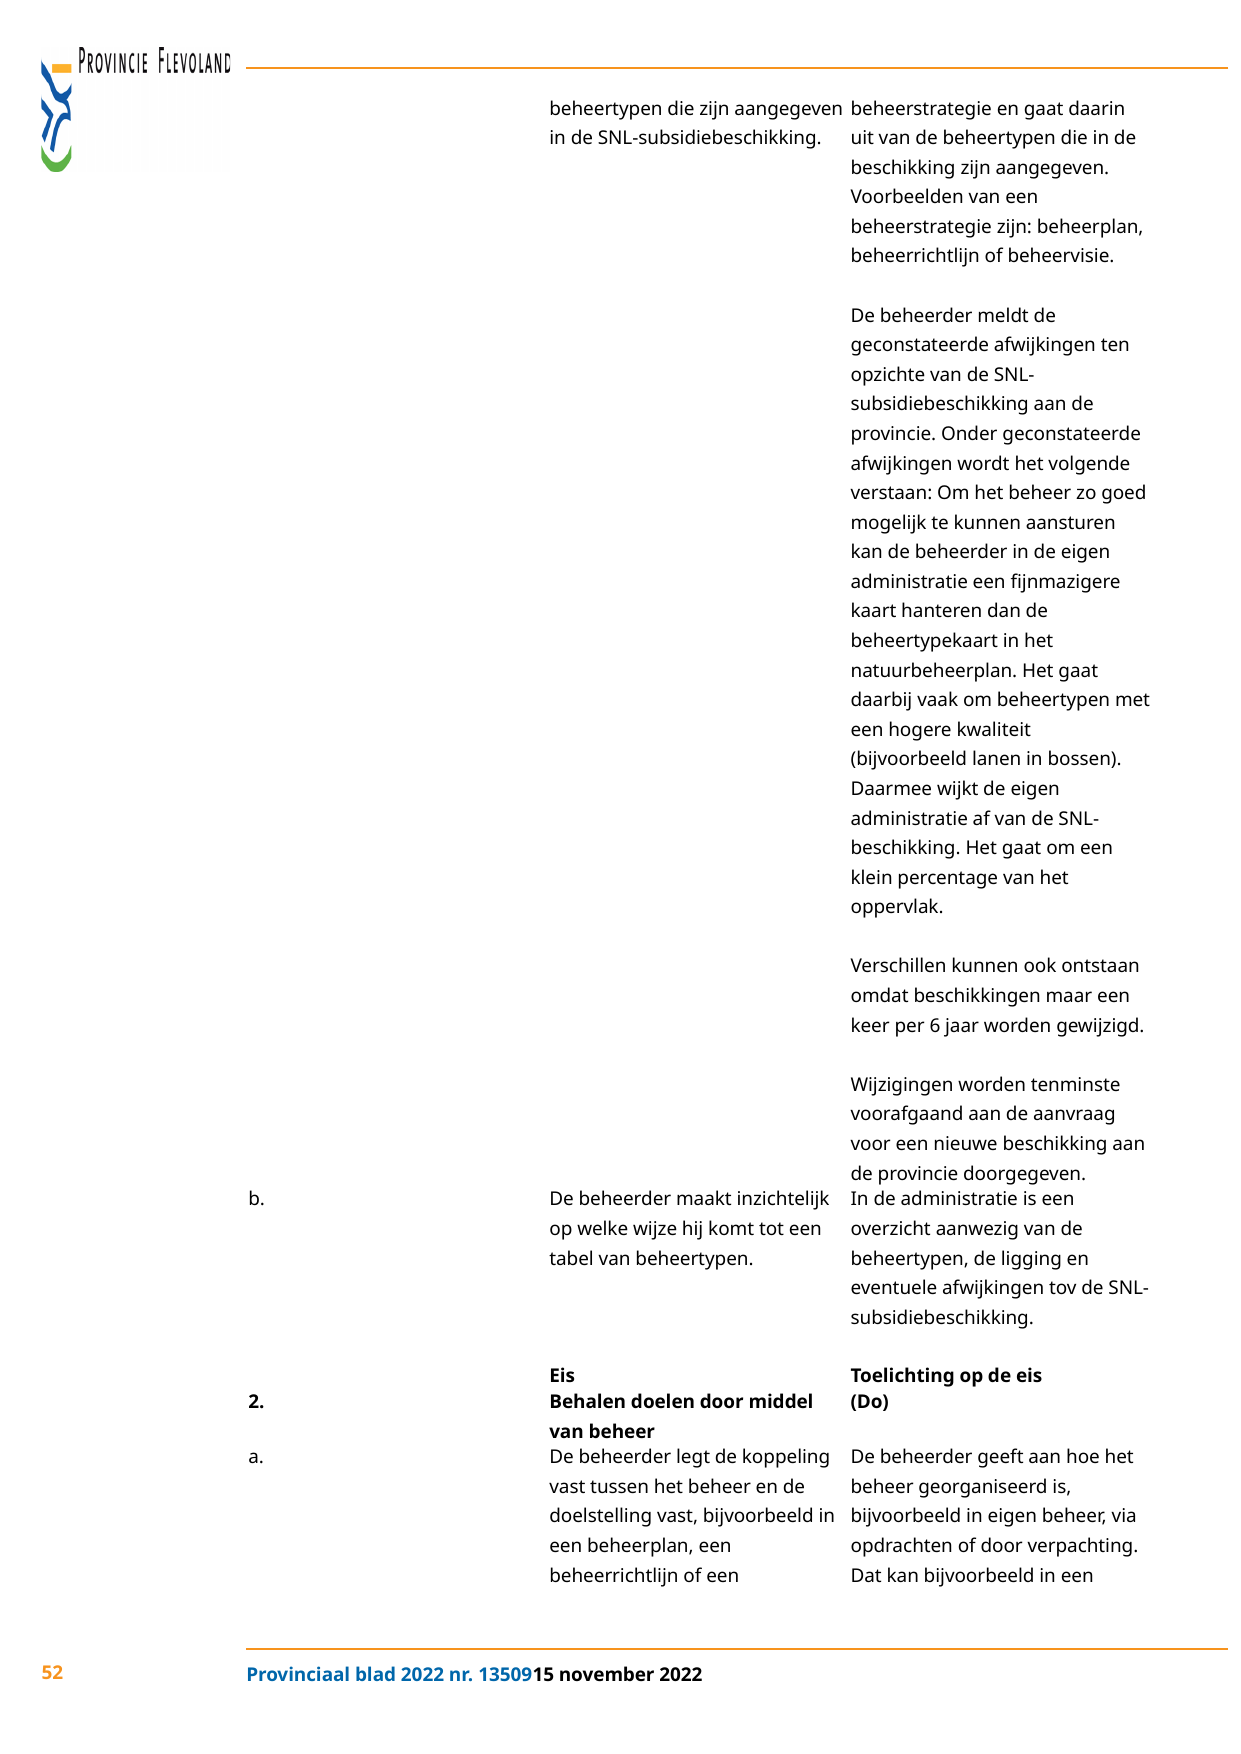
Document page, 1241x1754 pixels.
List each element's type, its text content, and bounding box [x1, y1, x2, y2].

picture [41, 47, 231, 172]
table_cell De beheerder legt de koppeling vast tussen het beheer en de doelstelling vast, bijvoorbeeld in een beheerplan, een beheerrichtlijn of een [549, 1444, 850, 1588]
table_cell 2. [248, 1388, 549, 1443]
table_header Toelichting op de eis [850, 1363, 1152, 1388]
table_header [248, 1363, 549, 1388]
table_cell De beheerder geeft aan hoe het beheer georganiseerd is, bijvoorbeeld in eigen beheer, via opdrachten of door verpachting. Dat kan bijvoorbeeld in een [850, 1444, 1152, 1588]
table_cell beheerstrategie en gaat daarin uit van de beheertypen die in de beschikking zijn aangegeven. Voorbeelden van een beheerstrategie zijn: beheerplan, beheerrichtlijn of beheervisie. De beheerder meldt de geconstateerde afwijkingen ten opzichte van de SNL-subsidiebeschikking aan de provincie. Onder geconstateerde afwijkingen wordt het volgende verstaan: Om het beheer zo goed mogelijk te kunnen aansturen kan de beheerder in de eigen administratie een fijnmazigere kaart hanteren dan de beheertypekaart in het natuurbeheerplan. Het gaat daarbij vaak om beheertypen met een hogere kwaliteit (bijvoorbeeld lanen in bossen). Daarmee wijkt de eigen administratie af van de SNL-beschikking. Het gaat om een klein percentage van het oppervlak. Verschillen kunnen ook ontstaan omdat beschikkingen maar een keer per 6 jaar worden gewijzigd. Wijzigingen worden tenminste voorafgaand aan de aanvraag voor een nieuwe beschikking aan de provincie doorgegeven. [850, 95, 1152, 1186]
table_cell Behalen doelen door middel van beheer [549, 1388, 850, 1443]
table_header Eis [549, 1363, 850, 1388]
table_cell b. [248, 1186, 549, 1329]
table_cell In de administratie is een overzicht aanwezig van de beheertypen, de ligging en eventuele afwijkingen tov de SNL-subsidiebeschikking. [850, 1186, 1152, 1329]
table_cell a. [248, 1444, 549, 1588]
table_cell (Do) [850, 1388, 1152, 1443]
table_cell [248, 95, 549, 1186]
table_cell De beheerder maakt inzichtelijk op welke wijze hij komt tot een tabel van beheertypen. [549, 1186, 850, 1329]
table_cell beheertypen die zijn aangegeven in de SNL-subsidiebeschikking. [549, 95, 850, 1186]
